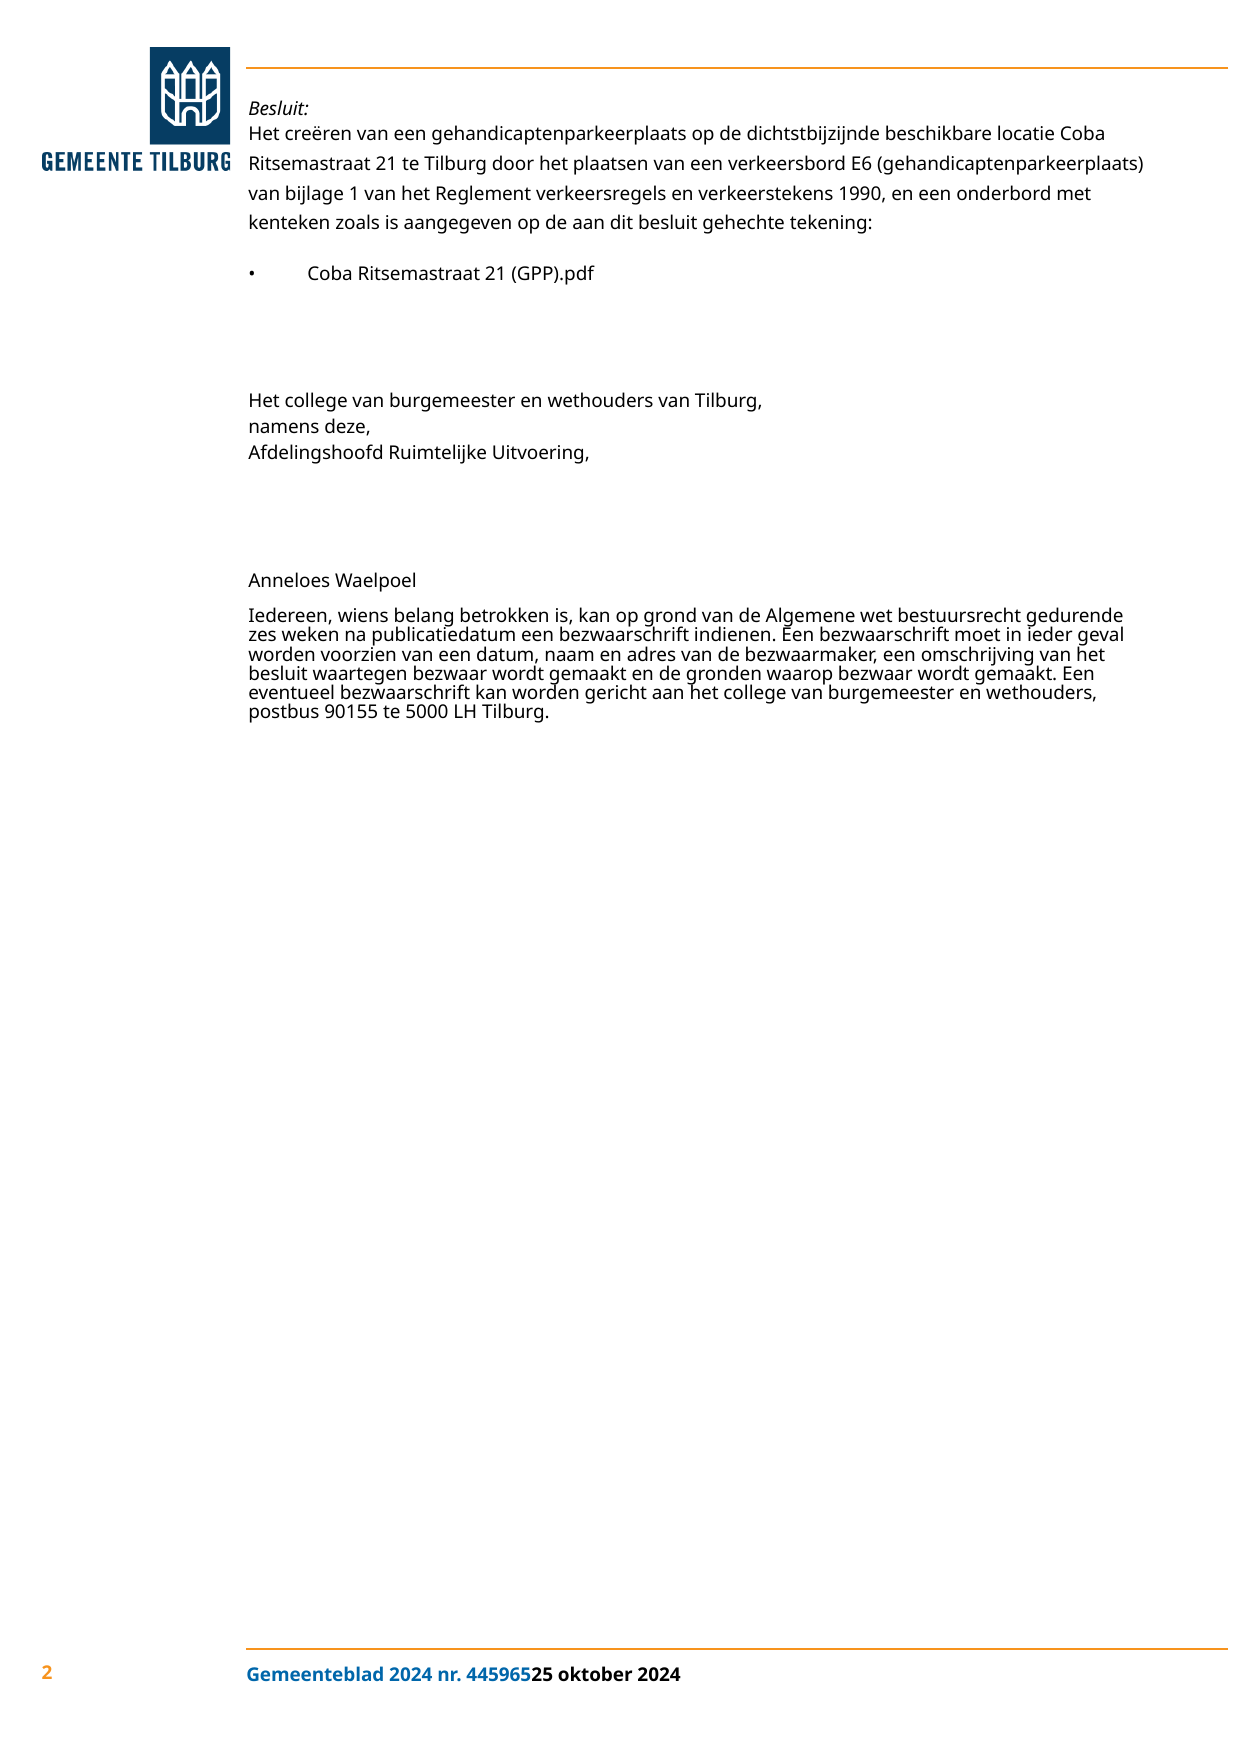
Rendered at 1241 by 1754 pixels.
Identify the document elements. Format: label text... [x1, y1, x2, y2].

text Besluit: [248, 95, 1152, 121]
text Iedereen, wiens belang betrokken is, kan op grond van de Algemene wet bestuursrecht gedurende zes weken na publicatiedatum een bezwaarschrift indienen. Een bezwaarschrift moet in ieder geval worden voorzien van een datum, naam en adres van de bezwaarmaker, een omschrijving van het besluit waartegen bezwaar wordt gemaakt en de gronden waarop bezwaar wordt gemaakt. Een eventueel bezwaarschrift kan worden gericht aan het college van burgemeester en wethouders, postbus 90155 te 5000 LH Tilburg. [248, 607, 1152, 723]
text Afdelingshoofd Ruimtelijke Uitvoering, [248, 439, 1152, 465]
text Het creëren van een gehandicaptenparkeerplaats op de dichtstbijzijnde beschikbare locatie Coba Ritsemastraat 21 te Tilburg door het plaatsen van een verkeersbord E6 (gehandicaptenparkeerplaats) van bijlage 1 van het Reglement verkeersregels en verkeerstekens 1990, en een onderbord met kenteken zoals is aangegeven op de aan dit besluit gehechte tekening: [248, 121, 1152, 235]
list Coba Ritsemastraat 21 (GPP).pdf [248, 260, 1152, 285]
text Het college van burgemeester en wethouders van Tilburg, [248, 387, 1152, 413]
text Anneloes Waelpoel [248, 568, 1152, 593]
picture [41, 47, 231, 172]
text namens deze, [248, 413, 1152, 439]
